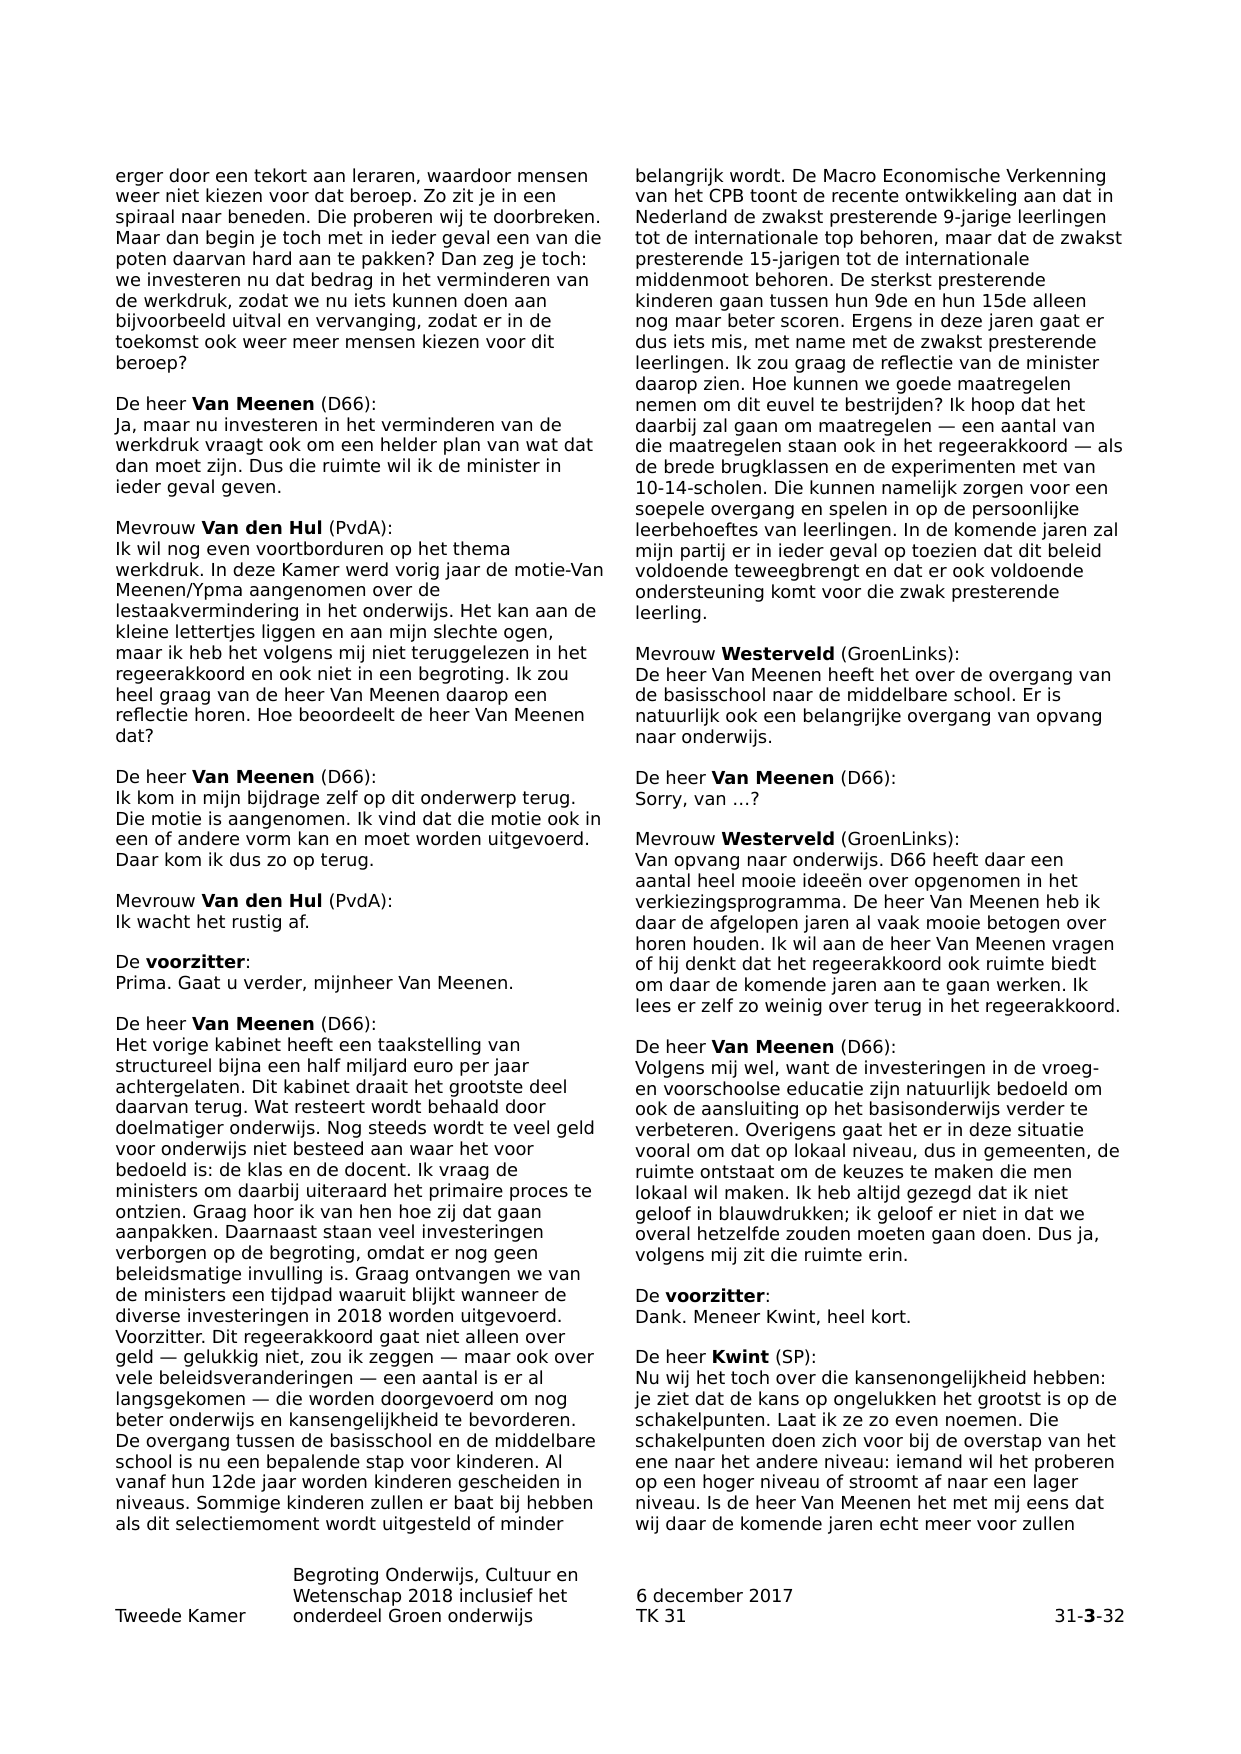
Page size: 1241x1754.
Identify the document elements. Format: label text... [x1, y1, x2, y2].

text Ik kom in mijn bijdrage zelf op dit onderwerp terug. Die motie is aangenomen. Ik vind dat die motie ook in een of andere vorm kan en moet worden uitgevoerd. Daar kom ik dus zo op terug. [115, 787, 605, 871]
text Sorry, van …? [635, 788, 1125, 809]
text belangrijk wordt. De Macro Economische Verkenning van het CPB toont de recente ontwikkeling aan dat in Nederland de zwakst presterende 9-jarige leerlingen tot de internationale top behoren, maar dat de zwakst presterende 15-jarigen tot de internationale middenmoot behoren. De sterkst presterende kinderen gaan tussen hun 9de en hun 15de alleen nog maar beter scoren. Ergens in deze jaren gaat er dus iets mis, met name met de zwakst presterende leerlingen. Ik zou graag de reflectie van de minister daarop zien. Hoe kunnen we goede maatregelen nemen om dit euvel te bestrijden? Ik hoop dat het daarbij zal gaan om maatregelen — een aantal van die maatregelen staan ook in het regeerakkoord — als de brede brugklassen en de experimenten met van 10-14-scholen. Die kunnen namelijk zorgen voor een soepele overgang en spelen in op de persoonlijke leerbehoeftes van leerlingen. In de komende jaren zal mijn partij er in ieder geval op toezien dat dit beleid voldoende teweegbrengt en dat er ook voldoende ondersteuning komt voor die zwak presterende leerling. [635, 165, 1125, 624]
text De heer Van Meenen (D66): [115, 394, 605, 414]
text De heer Van Meenen (D66): [635, 768, 1125, 788]
text Voorzitter. Dit regeerakkoord gaat niet alleen over geld — gelukkig niet, zou ik zeggen — maar ook over vele beleidsveranderingen — een aantal is er al langsgekomen — die worden doorgevoerd om nog beter onderwijs en kansengelijkheid te bevorderen. De overgang tussen de basisschool en de middelbare school is nu een bepalende stap voor kinderen. Al vanaf hun 12de jaar worden kinderen gescheiden in niveaus. Sommige kinderen zullen er baat bij hebben als dit selectiemoment wordt uitgesteld of minder [115, 1326, 605, 1535]
text Ja, maar nu investeren in het verminderen van de werkdruk vraagt ook om een helder plan van wat dat dan moet zijn. Dus die ruimte wil ik de minister in ieder geval geven. [115, 414, 605, 498]
text Mevrouw Westerveld (GroenLinks): [635, 829, 1125, 850]
text De heer Kwint (SP): [635, 1347, 1125, 1368]
text De heer Van Meenen (D66): [115, 1014, 605, 1035]
text erger door een tekort aan leraren, waardoor mensen weer niet kiezen voor dat beroep. Zo zit je in een spiraal naar beneden. Die proberen wij te doorbreken. Maar dan begin je toch met in ieder geval een van die poten daarvan hard aan te pakken? Dan zeg je toch: we investeren nu dat bedrag in het verminderen van de werkdruk, zodat we nu iets kunnen doen aan bijvoorbeeld uitval en vervanging, zodat er in de toekomst ook weer meer mensen kiezen voor dit beroep? [115, 165, 605, 374]
text Mevrouw Van den Hul (PvdA): [115, 891, 605, 912]
text Volgens mij wel, want de investeringen in de vroeg- en voorschoolse educatie zijn natuurlijk bedoeld om ook de aansluiting op het basisonderwijs verder te verbeteren. Overigens gaat het er in deze situatie vooral om dat op lokaal niveau, dus in gemeenten, de ruimte ontstaat om de keuzes te maken die men lokaal wil maken. Ik heb altijd gezegd dat ik niet geloof in blauwdrukken; ik geloof er niet in dat we overal hetzelfde zouden moeten gaan doen. Dus ja, volgens mij zit die ruimte erin. [635, 1057, 1125, 1266]
text Van opvang naar onderwijs. D66 heeft daar een aantal heel mooie ideeën over opgenomen in het verkiezingsprogramma. De heer Van Meenen heb ik daar de afgelopen jaren al vaak mooie betogen over horen houden. Ik wil aan de heer Van Meenen vragen of hij denkt dat het regeerakkoord ook ruimte biedt om daar de komende jaren aan te gaan werken. Ik lees er zelf zo weinig over terug in het regeerakkoord. [635, 850, 1125, 1017]
text Ik wacht het rustig af. [115, 912, 605, 932]
text De voorzitter: [635, 1286, 1125, 1306]
text Nu wij het toch over die kansenongelijkheid hebben: je ziet dat de kans op ongelukken het grootst is op de schakelpunten. Laat ik ze zo even noemen. Die schakelpunten doen zich voor bij de overstap van het ene naar het andere niveau: iemand wil het proberen op een hoger niveau of stroomt af naar een lager niveau. Is de heer Van Meenen het met mij eens dat wij daar de komende jaren echt meer voor zullen [635, 1368, 1125, 1535]
text Dank. Meneer Kwint, heel kort. [635, 1306, 1125, 1327]
text Ik wil nog even voortborduren op het thema werkdruk. In deze Kamer werd vorig jaar de motie-Van Meenen/Ypma aangenomen over de lestaakvermindering in het onderwijs. Het kan aan de kleine lettertjes liggen en aan mijn slechte ogen, maar ik heb het volgens mij niet teruggelezen in het regeerakkoord en ook niet in een begroting. Ik zou heel graag van de heer Van Meenen daarop een reflectie horen. Hoe beoordeelt de heer Van Meenen dat? [115, 538, 605, 747]
text Prima. Gaat u verder, mijnheer Van Meenen. [115, 973, 605, 994]
text Het vorige kabinet heeft een taakstelling van structureel bijna een half miljard euro per jaar achtergelaten. Dit kabinet draait het grootste deel daarvan terug. Wat resteert wordt behaald door doelmatiger onderwijs. Nog steeds wordt te veel geld voor onderwijs niet besteed aan waar het voor bedoeld is: de klas en de docent. Ik vraag de ministers om daarbij uiteraard het primaire proces te ontzien. Graag hoor ik van hen hoe zij dat gaan aanpakken. Daarnaast staan veel investeringen verborgen op de begroting, omdat er nog geen beleidsmatige invulling is. Graag ontvangen we van de ministers een tijdpad waaruit blijkt wanneer de diverse investeringen in 2018 worden uitgevoerd. [115, 1035, 605, 1326]
text De heer Van Meenen (D66): [115, 767, 605, 787]
text De heer Van Meenen heeft het over de overgang van de basisschool naar de middelbare school. Er is natuurlijk ook een belangrijke overgang van opvang naar onderwijs. [635, 664, 1125, 748]
text De heer Van Meenen (D66): [635, 1037, 1125, 1057]
text Mevrouw Van den Hul (PvdA): [115, 518, 605, 538]
text Mevrouw Westerveld (GroenLinks): [635, 644, 1125, 664]
text De voorzitter: [115, 952, 605, 973]
